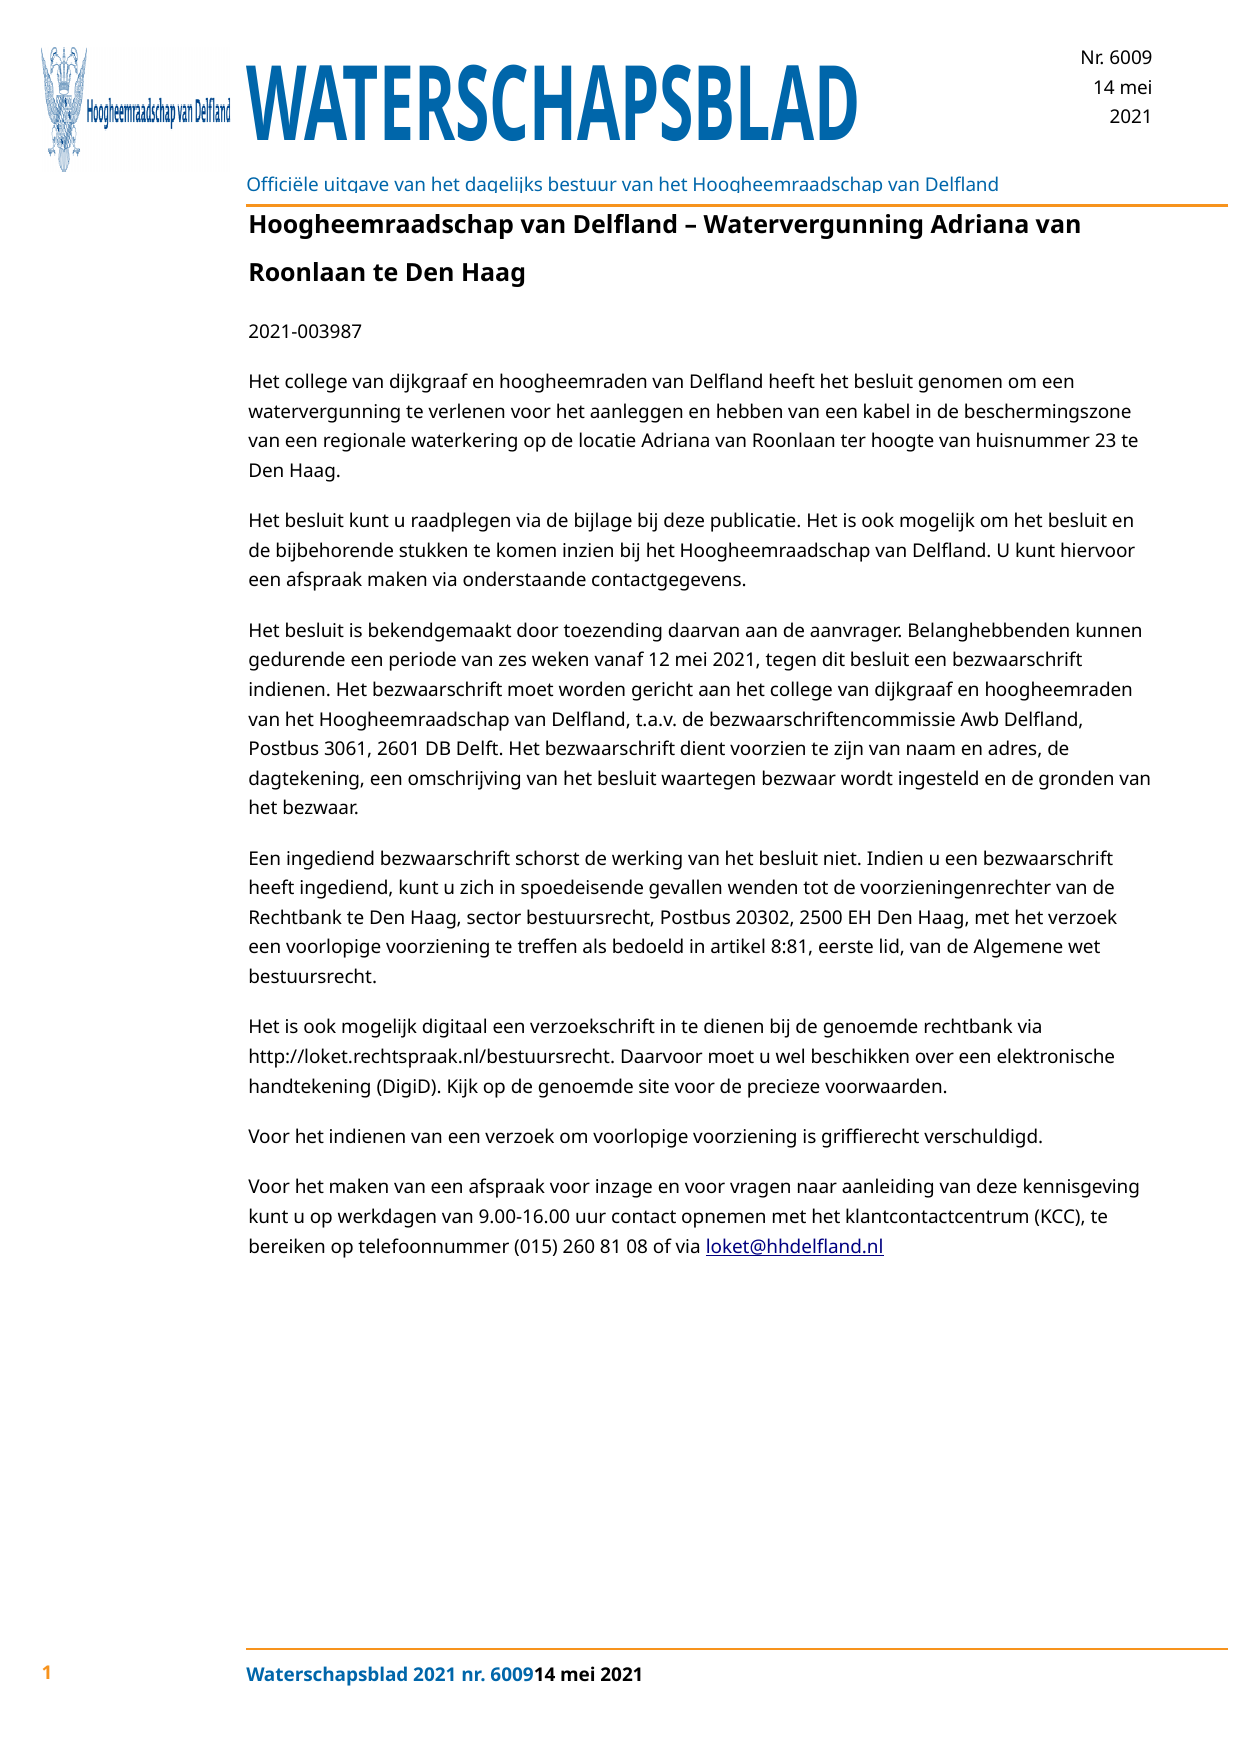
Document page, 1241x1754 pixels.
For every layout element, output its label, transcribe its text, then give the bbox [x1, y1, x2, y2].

text Hoogheemraadschap van Delfland – Watervergunning Adriana van Roonlaan te Den Haag [248, 207, 1152, 288]
picture [41, 47, 231, 172]
text Het besluit is bekendgemaakt door toezending daarvan aan de aanvrager. Belanghebbenden kunnen gedurende een periode van zes weken vanaf 12 mei 2021, tegen dit besluit een bezwaarschrift indienen. Het bezwaarschrift moet worden gericht aan het college van dijkgraaf en hoogheemraden van het Hoogheemraadschap van Delfland, t.a.v. de bezwaarschriftencommissie Awb Delfland, Postbus 3061, 2601 DB Delft. Het bezwaarschrift dient voorzien te zijn van naam en adres, de dagtekening, een omschrijving van het besluit waartegen bezwaar wordt ingesteld en de gronden van het bezwaar. [248, 617, 1152, 820]
text Voor het maken van een afspraak voor inzage en voor vragen naar aanleiding van deze kennisgeving kunt u op werkdagen van 9.00-16.00 uur contact opnemen met het klantcontactcentrum (KCC), te bereiken op telefoonnummer (015) 260 81 08 of via loket@hhdelfland.nl [248, 1174, 1152, 1259]
text Een ingediend bezwaarschrift schorst de werking van het besluit niet. Indien u een bezwaarschrift heeft ingediend, kunt u zich in spoedeisende gevallen wenden tot de voorzieningenrechter van de Rechtbank te Den Haag, sector bestuursrecht, Postbus 20302, 2500 EH Den Haag, met het verzoek een voorlopige voorziening te treffen als bedoeld in artikel 8:81, eerste lid, van de Algemene wet bestuursrecht. [248, 845, 1152, 989]
text 2021-003987 [248, 318, 1152, 344]
text Voor het indienen van een verzoek om voorlopige voorziening is griffierecht verschuldigd. [248, 1123, 1152, 1149]
text Het is ook mogelijk digitaal een verzoekschrift in te dienen bij de genoemde rechtbank via http://loket.rechtspraak.nl/bestuursrecht. Daarvoor moet u wel beschikken over een elektronische handtekening (DigiD). Kijk op de genoemde site voor de precieze voorwaarden. [248, 1014, 1152, 1099]
text Het besluit kunt u raadplegen via de bijlage bij deze publicatie. Het is ook mogelijk om het besluit en de bijbehorende stukken te komen inzien bij het Hoogheemraadschap van Delfland. U kunt hiervoor een afspraak maken via onderstaande contactgegevens. [248, 507, 1152, 592]
text Het college van dijkgraaf en hoogheemraden van Delfland heeft het besluit genomen om een watervergunning te verlenen voor het aanleggen en hebben van een kabel in de beschermingszone van een regionale waterkering op de locatie Adriana van Roonlaan ter hoogte van huisnummer 23 te Den Haag. [248, 368, 1152, 483]
